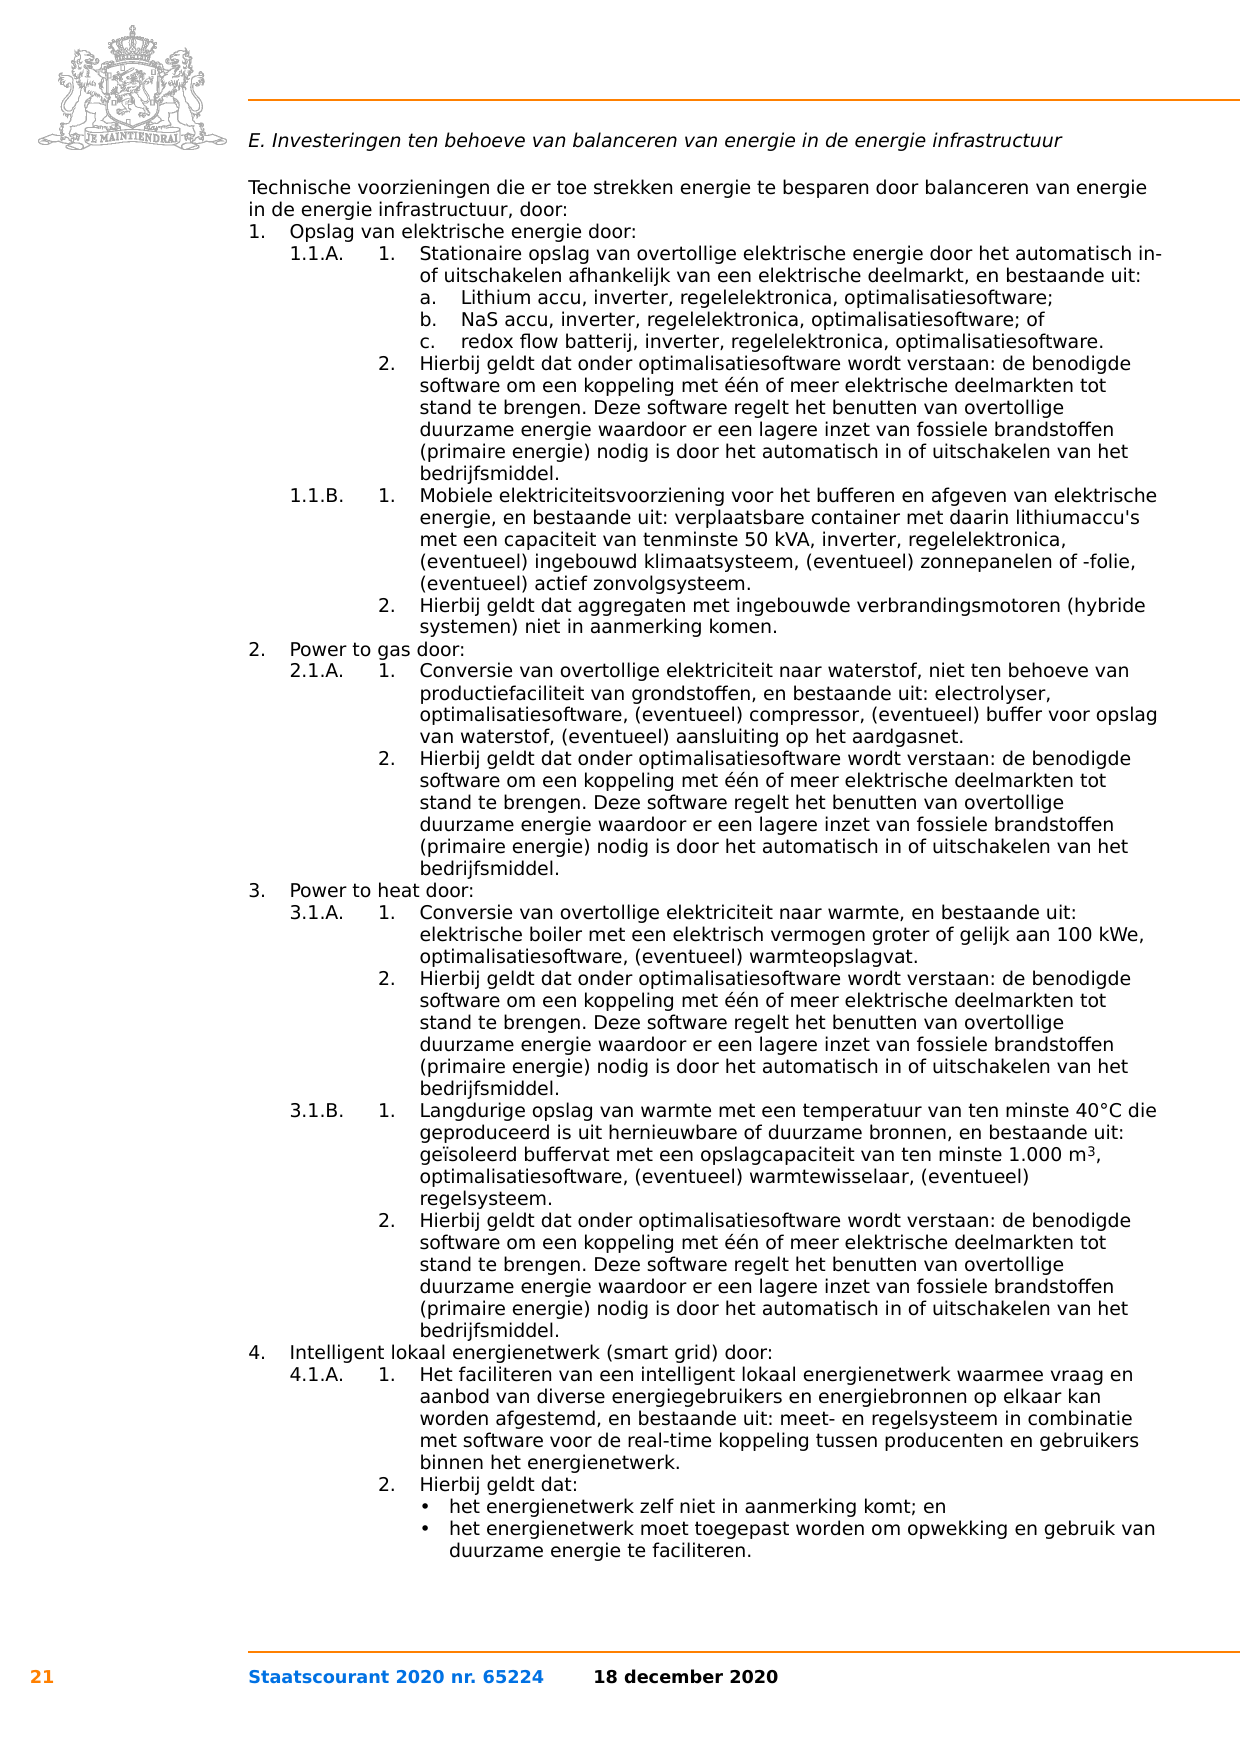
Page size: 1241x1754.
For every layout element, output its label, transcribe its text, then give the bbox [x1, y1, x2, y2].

text 2. Hierbij geldt dat onder optimalisatiesoftware wordt verstaan: de benodigde software om een koppeling met één of meer elektrische deelmarkten tot stand te brengen. Deze software regelt het benutten van overtollige duurzame energie waardoor er een lagere inzet van fossiele brandstoffen (primaire energie) nodig is door het automatisch in of uitschakelen van het bedrijfsmiddel. [378, 968, 1163, 1100]
text 3.1.B. 1. Langdurige opslag van warmte met een temperatuur van ten minste 40°C die geproduceerd is uit hernieuwbare of duurzame bronnen, en bestaande uit: geïsoleerd buffervat met een opslagcapaciteit van ten minste 1.000 m3, optimalisatiesoftware, (eventueel) warmtewisselaar, (eventueel) regelsysteem. [289, 1100, 1163, 1210]
text Technische voorzieningen die er toe strekken energie te besparen door balanceren van energie in de energie infrastructuur, door: [248, 177, 1163, 221]
picture [38, 25, 227, 150]
text • het energienetwerk moet toegepast worden om opwekking en gebruik van duurzame energie te faciliteren. [419, 1518, 1163, 1562]
text 3.1.A. 1. Conversie van overtollige elektriciteit naar warmte, en bestaande uit: elektrische boiler met een elektrisch vermogen groter of gelijk aan 100 kWe, optimalisatiesoftware, (eventueel) warmteopslagvat. [289, 902, 1163, 968]
text 1.1.A. 1. Stationaire opslag van overtollige elektrische energie door het automatisch in- of uitschakelen afhankelijk van een elektrische deelmarkt, en bestaande uit: [289, 243, 1163, 287]
text b. NaS accu, inverter, regelelektronica, optimalisatiesoftware; of [419, 309, 1163, 331]
text 2.1.A. 1. Conversie van overtollige elektriciteit naar waterstof, niet ten behoeve van productiefaciliteit van grondstoffen, en bestaande uit: electrolyser, optimalisatiesoftware, (eventueel) compressor, (eventueel) buffer voor opslag van waterstof, (eventueel) aansluiting op het aardgasnet. [289, 660, 1163, 748]
text c. redox flow batterij, inverter, regelelektronica, optimalisatiesoftware. [419, 331, 1163, 353]
text 2. Hierbij geldt dat onder optimalisatiesoftware wordt verstaan: de benodigde software om een koppeling met één of meer elektrische deelmarkten tot stand te brengen. Deze software regelt het benutten van overtollige duurzame energie waardoor er een lagere inzet van fossiele brandstoffen (primaire energie) nodig is door het automatisch in of uitschakelen van het bedrijfsmiddel. [378, 1210, 1163, 1342]
text 2. Hierbij geldt dat onder optimalisatiesoftware wordt verstaan: de benodigde software om een koppeling met één of meer elektrische deelmarkten tot stand te brengen. Deze software regelt het benutten van overtollige duurzame energie waardoor er een lagere inzet van fossiele brandstoffen (primaire energie) nodig is door het automatisch in of uitschakelen van het bedrijfsmiddel. [378, 353, 1163, 484]
text 4.1.A. 1. Het faciliteren van een intelligent lokaal energienetwerk waarmee vraag en aanbod van diverse energiegebruikers en energiebronnen op elkaar kan worden afgestemd, en bestaande uit: meet- en regelsysteem in combinatie met software voor de real-time koppeling tussen producenten en gebruikers binnen het energienetwerk. [289, 1364, 1163, 1474]
text 1.1.B. 1. Mobiele elektriciteitsvoorziening voor het bufferen en afgeven van elektrische energie, en bestaande uit: verplaatsbare container met daarin lithiumaccu's met een capaciteit van tenminste 50 kVA, inverter, regelelektronica, (eventueel) ingebouwd klimaatsysteem, (eventueel) zonnepanelen of -folie, (eventueel) actief zonvolgsysteem. [289, 484, 1163, 594]
text 3. Power to heat door: [248, 880, 1163, 902]
text 2. Hierbij geldt dat aggregaten met ingebouwde verbrandingsmotoren (hybride systemen) niet in aanmerking komen. [378, 594, 1163, 638]
text 2. Hierbij geldt dat: [378, 1474, 1163, 1496]
text a. Lithium accu, inverter, regelelektronica, optimalisatiesoftware; [419, 287, 1163, 309]
subtitle E. Investeringen ten behoeve van balanceren van energie in de energie infrastructuur [248, 130, 1163, 152]
text 1. Opslag van elektrische energie door: [248, 221, 1163, 243]
text • het energienetwerk zelf niet in aanmerking komt; en [419, 1496, 1163, 1518]
text 2. Power to gas door: [248, 638, 1163, 660]
text 2. Hierbij geldt dat onder optimalisatiesoftware wordt verstaan: de benodigde software om een koppeling met één of meer elektrische deelmarkten tot stand te brengen. Deze software regelt het benutten van overtollige duurzame energie waardoor er een lagere inzet van fossiele brandstoffen (primaire energie) nodig is door het automatisch in of uitschakelen van het bedrijfsmiddel. [378, 748, 1163, 880]
text 4. Intelligent lokaal energienetwerk (smart grid) door: [248, 1342, 1163, 1364]
